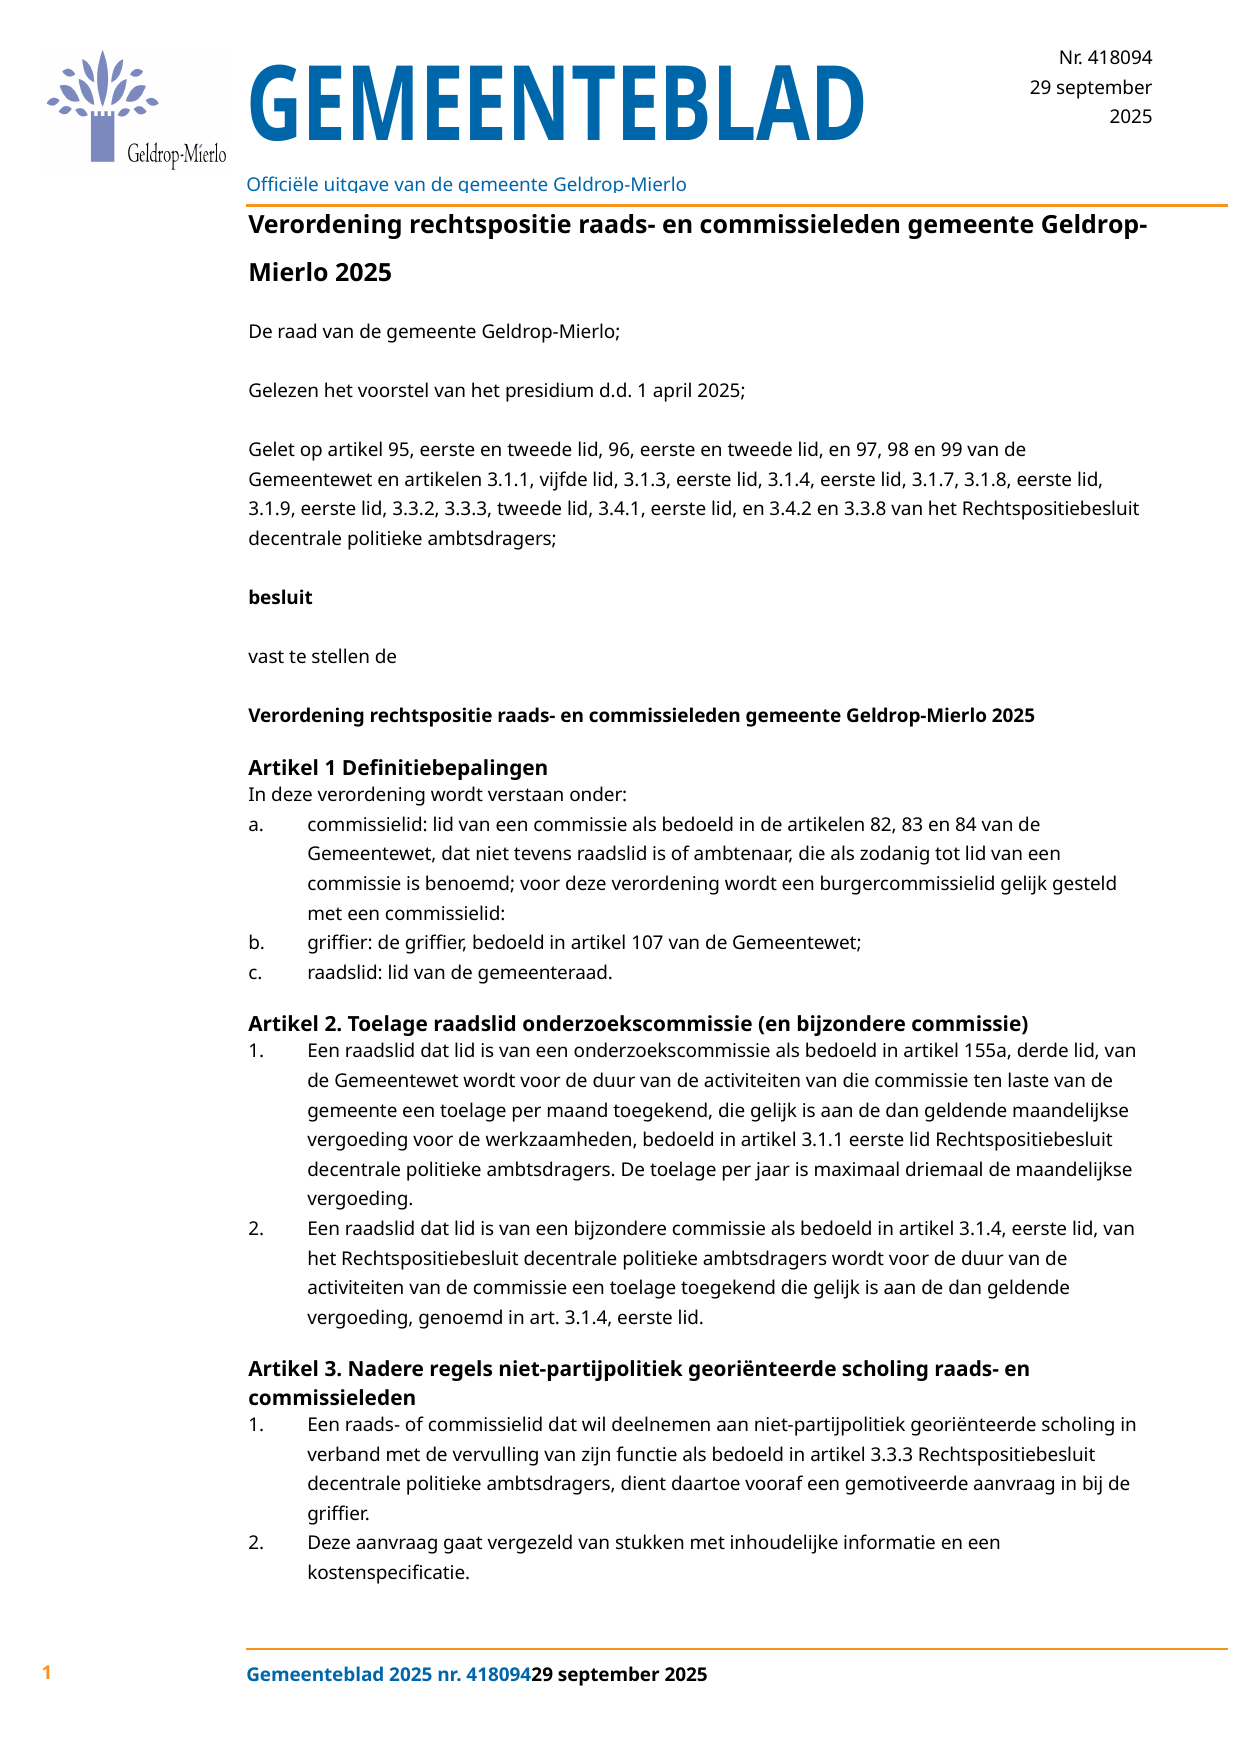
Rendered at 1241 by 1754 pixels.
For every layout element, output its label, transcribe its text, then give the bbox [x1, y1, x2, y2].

text Gelet op artikel 95, eerste en tweede lid, 96, eerste en tweede lid, en 97, 98 en 99 van de Gemeentewet en artikelen 3.1.1, vijfde lid, 3.1.3, eerste lid, 3.1.4, eerste lid, 3.1.7, 3.1.8, eerste lid, 3.1.9, eerste lid, 3.3.2, 3.3.3, tweede lid, 3.4.1, eerste lid, en 3.4.2 en 3.3.8 van het Rechtspositiebesluit decentrale politieke ambtsdragers; [248, 436, 1152, 551]
text Artikel 2. Toelage raadslid onderzoekscommissie (en bijzondere commissie) [248, 1009, 1152, 1038]
list Een raads- of commissielid dat wil deelnemen aan niet-partijpolitiek georiënteerde scholing in verband met de vervulling van zijn functie als bedoeld in artikel 3.3.3 Rechtspositiebesluit decentrale politieke ambtsdragers, dient daartoe vooraf een gemotiveerde aanvraag in bij de griffier. [248, 1411, 1152, 1526]
list Een raadslid dat lid is van een bijzondere commissie als bedoeld in artikel 3.1.4, eerste lid, van het Rechtspositiebesluit decentrale politieke ambtsdragers wordt voor de duur van de activiteiten van de commissie een toelage toegekend die gelijk is aan de dan geldende vergoeding, genoemd in art. 3.1.4, eerste lid. [248, 1215, 1152, 1330]
picture [41, 47, 231, 172]
text In deze verordening wordt verstaan onder: [248, 781, 1152, 807]
text De raad van de gemeente Geldrop-Mierlo; [248, 318, 1152, 344]
text Gelezen het voorstel van het presidium d.d. 1 april 2025; [248, 377, 1152, 403]
text Verordening rechtspositie raads- en commissieleden gemeente Geldrop-Mierlo 2025 [248, 207, 1152, 288]
list commissielid: lid van een commissie als bedoeld in de artikelen 82, 83 en 84 van de Gemeentewet, dat niet tevens raadslid is of ambtenaar, die als zodanig tot lid van een commissie is benoemd; voor deze verordening wordt een burgercommissielid gelijk gesteld met een commissielid: [248, 811, 1152, 925]
list raadslid: lid van de gemeenteraad. [248, 959, 1152, 984]
text Verordening rechtspositie raads- en commissieleden gemeente Geldrop-Mierlo 2025 [248, 702, 1152, 728]
text besluit [248, 584, 1152, 610]
list griffier: de griffier, bedoeld in artikel 107 van de Gemeentewet; [248, 929, 1152, 955]
text Artikel 3. Nadere regels niet-partijpolitiek georiënteerde scholing raads- en commissieleden [248, 1354, 1152, 1411]
list Deze aanvraag gaat vergezeld van stukken met inhoudelijke informatie en een kostenspecificatie. [248, 1529, 1152, 1585]
list Een raadslid dat lid is van een onderzoekscommissie als bedoeld in artikel 155a, derde lid, van de Gemeentewet wordt voor de duur van de activiteiten van die commissie ten laste van de gemeente een toelage per maand toegekend, die gelijk is aan de dan geldende maandelijkse vergoeding voor de werkzaamheden, bedoeld in artikel 3.1.1 eerste lid Rechtspositiebesluit decentrale politieke ambtsdragers. De toelage per jaar is maximaal driemaal de maandelijkse vergoeding. [248, 1038, 1152, 1211]
text vast te stellen de [248, 643, 1152, 669]
text Artikel 1 Definitiebepalingen [248, 753, 1152, 781]
